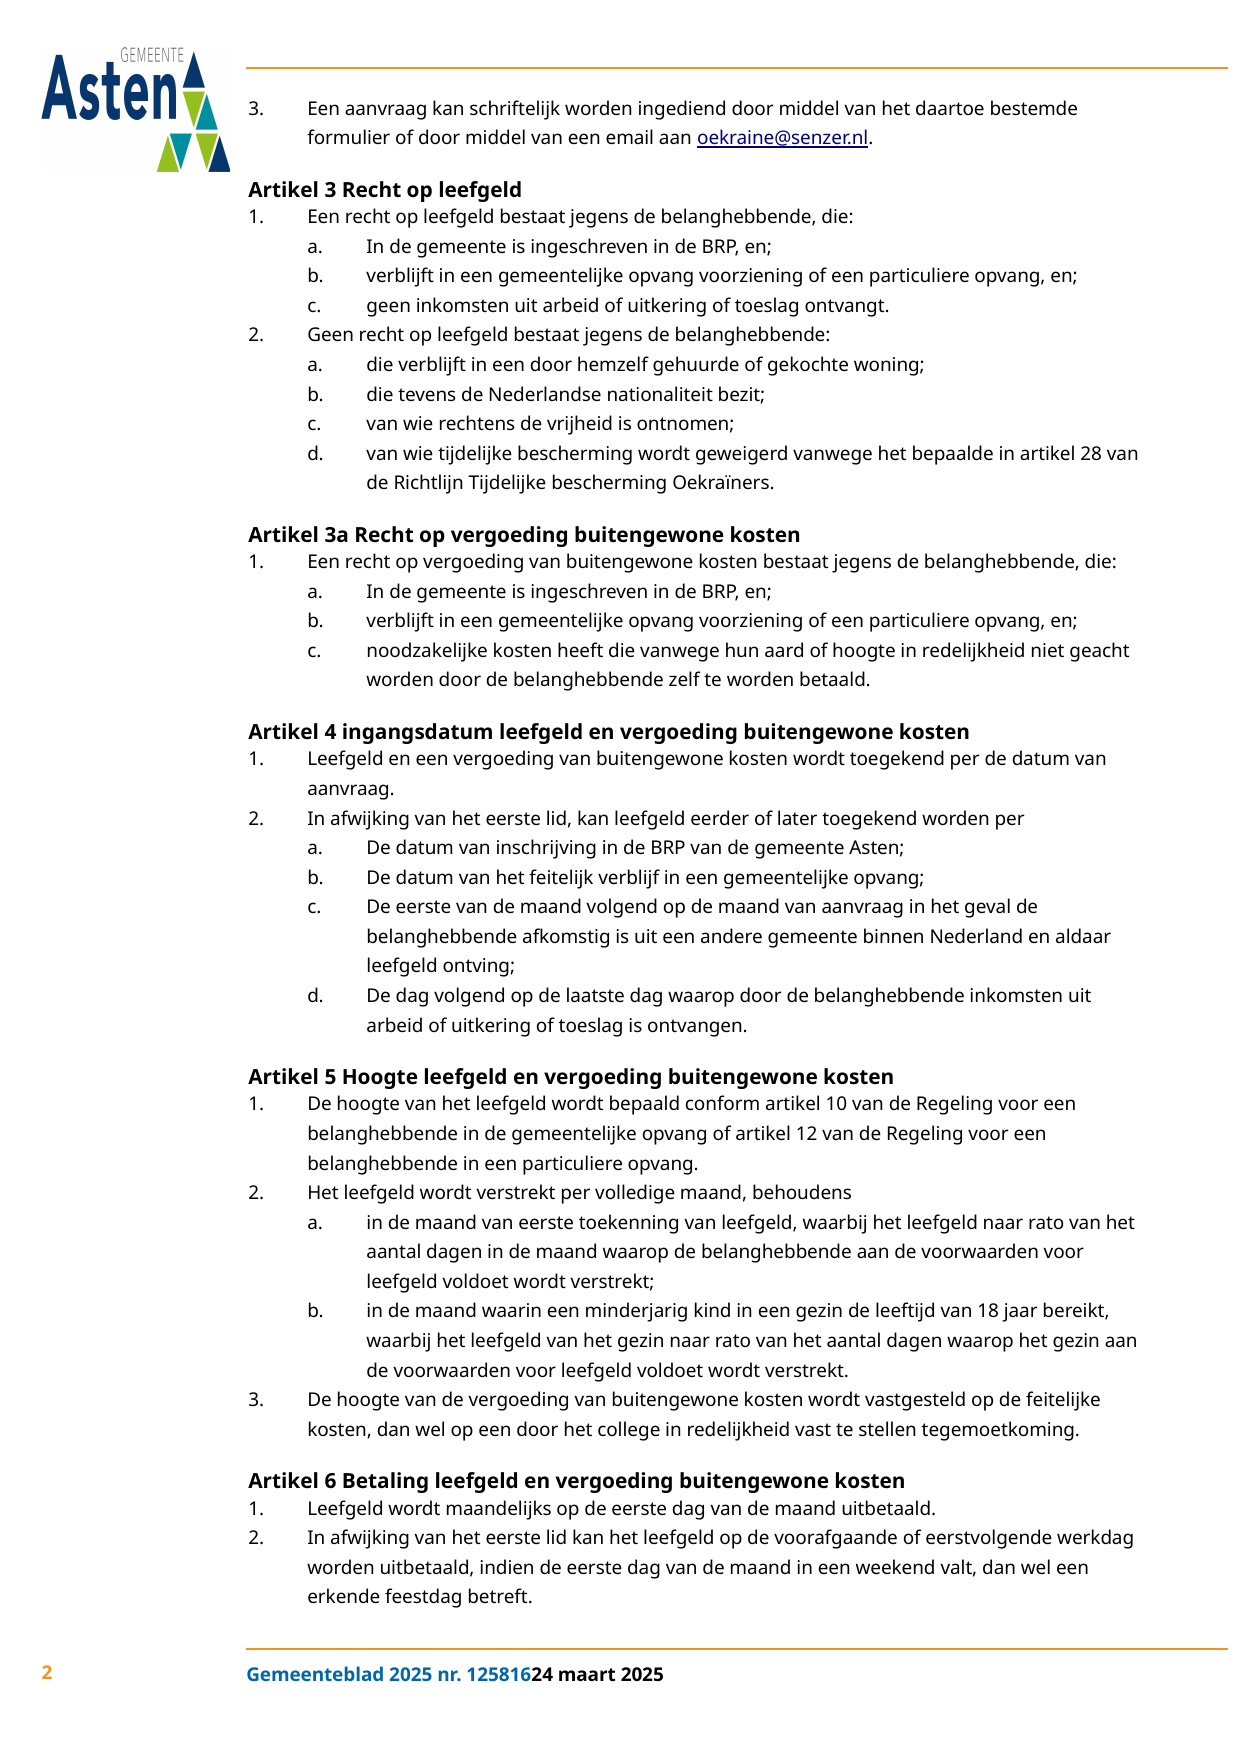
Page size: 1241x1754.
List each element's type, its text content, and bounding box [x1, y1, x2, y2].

list verblijft in een gemeentelijke opvang voorziening of een particuliere opvang, en; [307, 607, 1152, 633]
list De datum van het feitelijk verblijf in een gemeentelijke opvang; [307, 864, 1152, 889]
list De eerste van de maand volgend op de maand van aanvraag in het geval de belanghebbende afkomstig is uit een andere gemeente binnen Nederland en aldaar leefgeld ontving; [307, 893, 1152, 978]
text Artikel 6 Betaling leefgeld en vergoeding buitengewone kosten [248, 1466, 1152, 1495]
list van wie tijdelijke bescherming wordt geweigerd vanwege het bepaalde in artikel 28 van de Richtlijn Tijdelijke bescherming Oekraïners. [307, 440, 1152, 495]
list die verblijft in een door hemzelf gehuurde of gekochte woning; [307, 351, 1152, 377]
list Geen recht op leefgeld bestaat jegens de belanghebbende: [248, 322, 1152, 347]
list In de gemeente is ingeschreven in de BRP, en; [307, 578, 1152, 604]
list in de maand waarin een minderjarig kind in een gezin de leeftijd van 18 jaar bereikt, waarbij het leefgeld van het gezin naar rato van het aantal dagen waarop het gezin aan de voorwaarden voor leefgeld voldoet wordt verstrekt. [307, 1298, 1152, 1383]
list De dag volgend op de laatste dag waarop door de belanghebbende inkomsten uit arbeid of uitkering of toeslag is ontvangen. [307, 982, 1152, 1037]
list In afwijking van het eerste lid, kan leefgeld eerder of later toegekend worden per [248, 805, 1152, 830]
text Artikel 4 ingangsdatum leefgeld en vergoeding buitengewone kosten [248, 717, 1152, 746]
list Leefgeld en een vergoeding van buitengewone kosten wordt toegekend per de datum van aanvraag. [248, 746, 1152, 801]
list Een recht op leefgeld bestaat jegens de belanghebbende, die: [248, 203, 1152, 229]
list Het leefgeld wordt verstrekt per volledige maand, behoudens [248, 1179, 1152, 1205]
list De datum van inschrijving in de BRP van de gemeente Asten; [307, 834, 1152, 860]
list Een aanvraag kan schriftelijk worden ingediend door middel van het daartoe bestemde formulier of door middel van een email aan oekraine@senzer.nl. [248, 95, 1152, 150]
list noodzakelijke kosten heeft die vanwege hun aard of hoogte in redelijkheid niet geacht worden door de belanghebbende zelf te worden betaald. [307, 637, 1152, 692]
list De hoogte van de vergoeding van buitengewone kosten wordt vastgesteld op de feitelijke kosten, dan wel op een door het college in redelijkheid vast te stellen tegemoetkoming. [248, 1386, 1152, 1442]
picture [41, 47, 231, 172]
list verblijft in een gemeentelijke opvang voorziening of een particuliere opvang, en; [307, 262, 1152, 288]
list van wie rechtens de vrijheid is ontnomen; [307, 410, 1152, 436]
list geen inkomsten uit arbeid of uitkering of toeslag ontvangt. [307, 292, 1152, 318]
list In afwijking van het eerste lid kan het leefgeld op de voorafgaande of eerstvolgende werkdag worden uitbetaald, indien de eerste dag van de maand in een weekend valt, dan wel een erkende feestdag betreft. [248, 1524, 1152, 1609]
text Artikel 3 Recht op leefgeld [248, 175, 1152, 203]
text Artikel 3a Recht op vergoeding buitengewone kosten [248, 520, 1152, 548]
list Leefgeld wordt maandelijks op de eerste dag van de maand uitbetaald. [248, 1495, 1152, 1521]
list in de maand van eerste toekenning van leefgeld, waarbij het leefgeld naar rato van het aantal dagen in de maand waarop de belanghebbende aan de voorwaarden voor leefgeld voldoet wordt verstrekt; [307, 1209, 1152, 1294]
list die tevens de Nederlandse nationaliteit bezit; [307, 381, 1152, 406]
list De hoogte van het leefgeld wordt bepaald conform artikel 10 van de Regeling voor een belanghebbende in de gemeentelijke opvang of artikel 12 van de Regeling voor een belanghebbende in een particuliere opvang. [248, 1091, 1152, 1176]
list Een recht op vergoeding van buitengewone kosten bestaat jegens de belanghebbende, die: [248, 548, 1152, 574]
list In de gemeente is ingeschreven in de BRP, en; [307, 233, 1152, 258]
text Artikel 5 Hoogte leefgeld en vergoeding buitengewone kosten [248, 1062, 1152, 1091]
